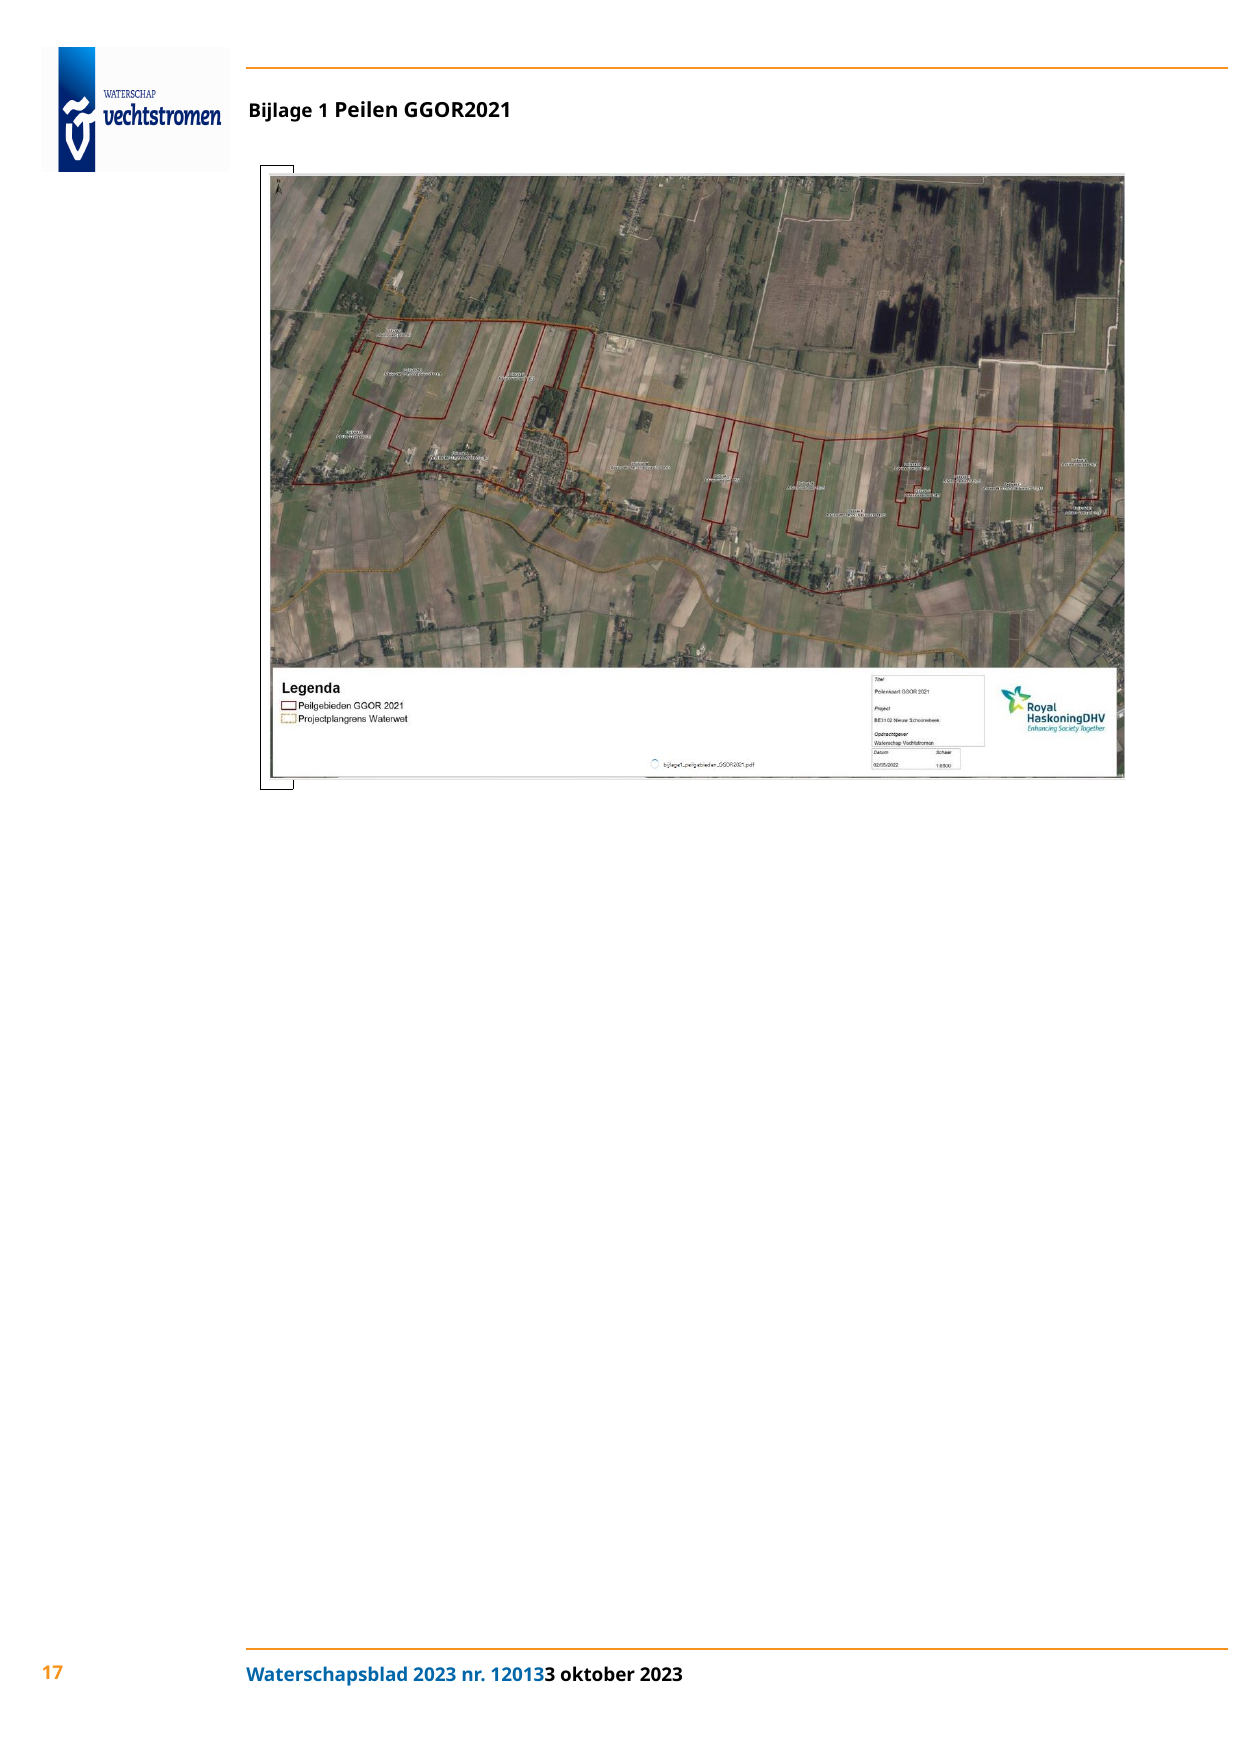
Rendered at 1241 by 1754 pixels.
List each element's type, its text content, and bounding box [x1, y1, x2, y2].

picture [268, 173, 1125, 780]
text Bijlage 1 Peilen GGOR2021 [248, 95, 1152, 123]
picture [41, 47, 231, 172]
